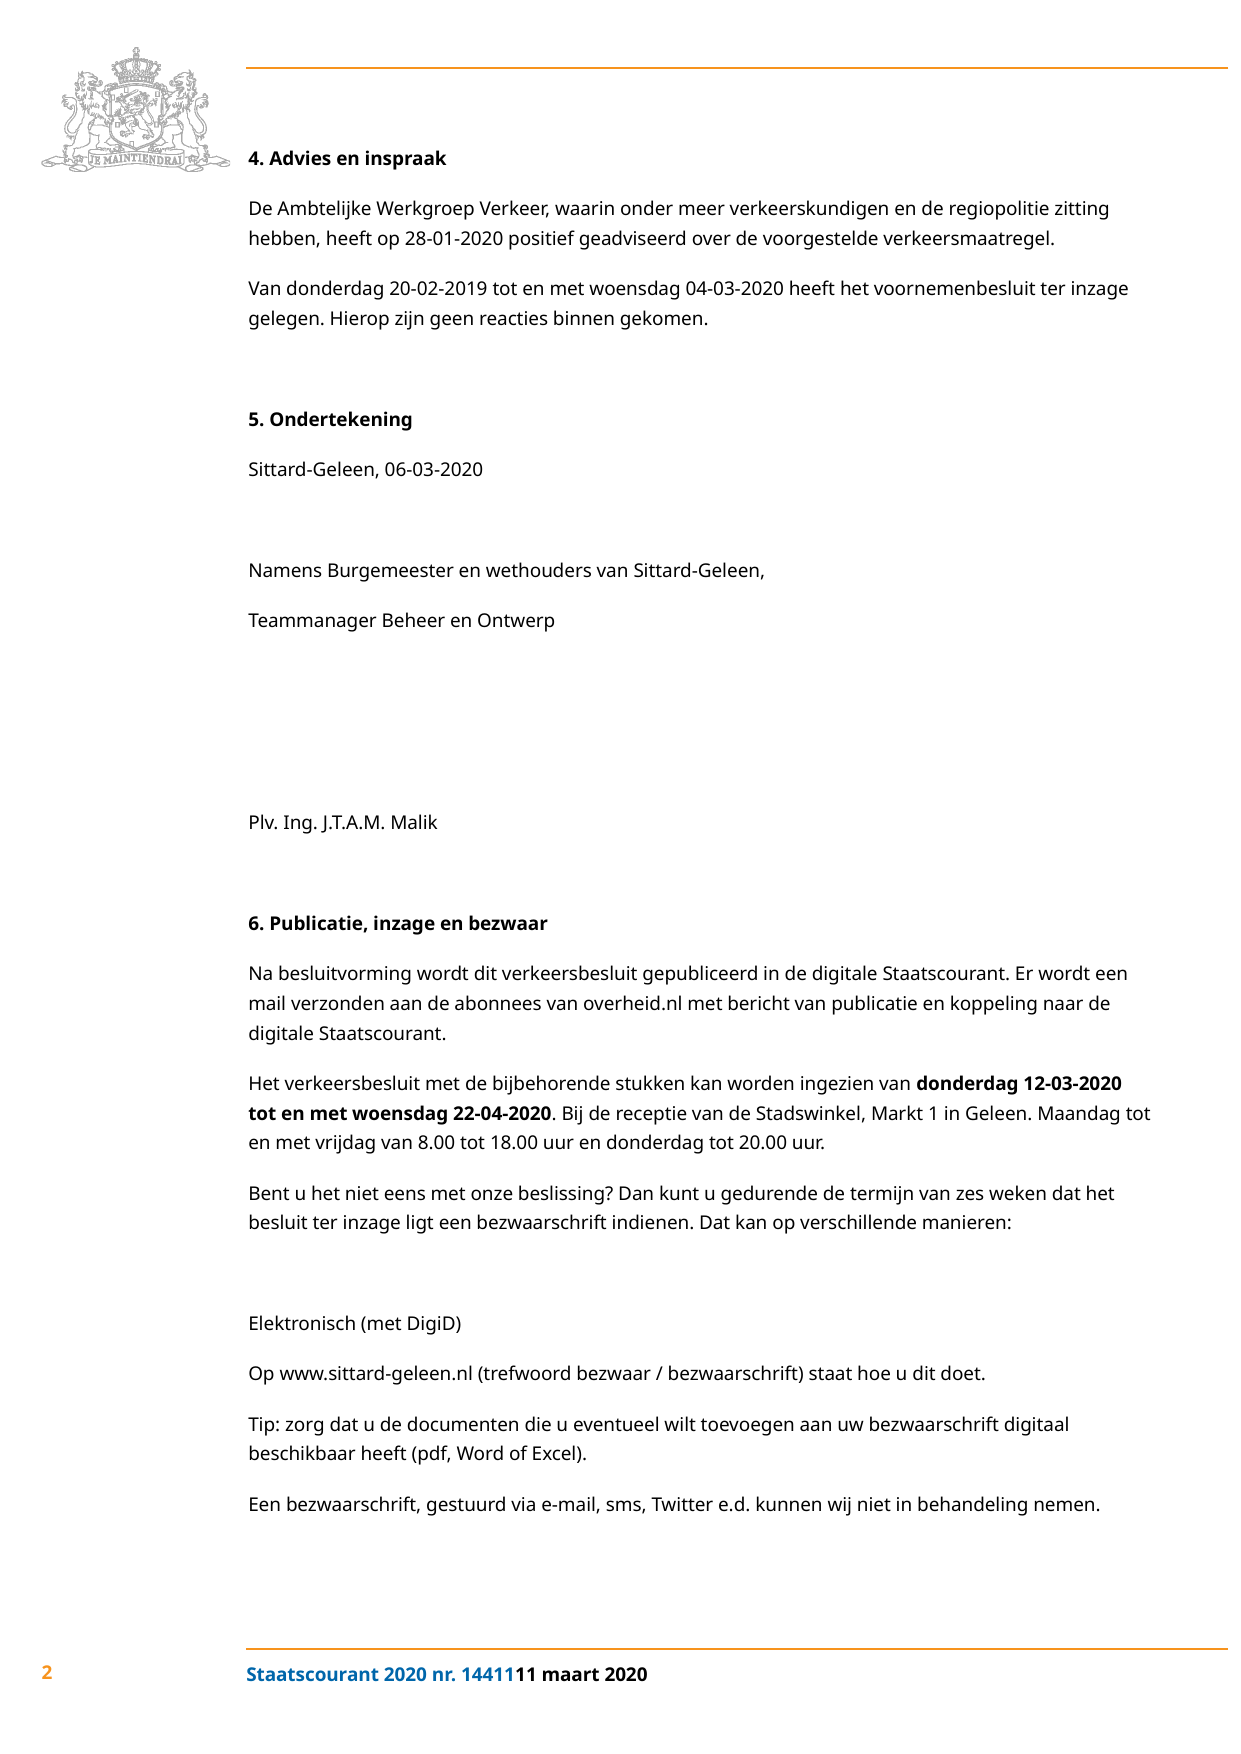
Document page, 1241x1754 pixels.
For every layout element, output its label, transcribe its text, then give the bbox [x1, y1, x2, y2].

text Na besluitvorming wordt dit verkeersbesluit gepubliceerd in de digitale Staatscourant. Er wordt een mail verzonden aan de abonnees van overheid.nl met bericht van publicatie en koppeling naar de digitale Staatscourant. [248, 961, 1152, 1046]
text Elektronisch (met DigiD) [248, 1310, 1152, 1336]
text Namens Burgemeester en wethouders van Sittard-Geleen, [248, 557, 1152, 583]
text 6. Publicatie, inzage en bezwaar [248, 910, 1152, 936]
text Het verkeersbesluit met de bijbehorende stukken kan worden ingezien van donderdag 12-03-2020 tot en met woensdag 22-04-2020. Bij de receptie van de Stadswinkel, Markt 1 in Geleen. Maandag tot en met vrijdag van 8.00 tot 18.00 uur en donderdag tot 20.00 uur. [248, 1070, 1152, 1155]
text Op www.sittard-geleen.nl (trefwoord bezwaar / bezwaarschrift) staat hoe u dit doet. [248, 1361, 1152, 1386]
text Teammanager Beheer en Ontwerp [248, 608, 1152, 633]
text 4. Advies en inspraak [248, 145, 1152, 171]
text Sittard-Geleen, 06-03-2020 [248, 456, 1152, 482]
text Een bezwaarschrift, gestuurd via e-mail, sms, Twitter e.d. kunnen wij niet in behandeling nemen. [248, 1491, 1152, 1517]
text 5. Ondertekening [248, 406, 1152, 432]
text Tip: zorg dat u de documenten die u eventueel wilt toevoegen aan uw bezwaarschrift digitaal beschikbaar heeft (pdf, Word of Excel). [248, 1411, 1152, 1466]
text Bent u het niet eens met onze beslissing? Dan kunt u gedurende de termijn van zes weken dat het besluit ter inzage ligt een bezwaarschrift indienen. Dat kan op verschillende manieren: [248, 1180, 1152, 1235]
picture [41, 47, 231, 172]
text Plv. Ing. J.T.A.M. Malik [248, 809, 1152, 835]
text Van donderdag 20-02-2019 tot en met woensdag 04-03-2020 heeft het voornemenbesluit ter inzage gelegen. Hierop zijn geen reacties binnen gekomen. [248, 276, 1152, 331]
text De Ambtelijke Werkgroep Verkeer, waarin onder meer verkeerskundigen en de regiopolitie zitting hebben, heeft op 28-01-2020 positief geadviseerd over de voorgestelde verkeersmaatregel. [248, 196, 1152, 251]
